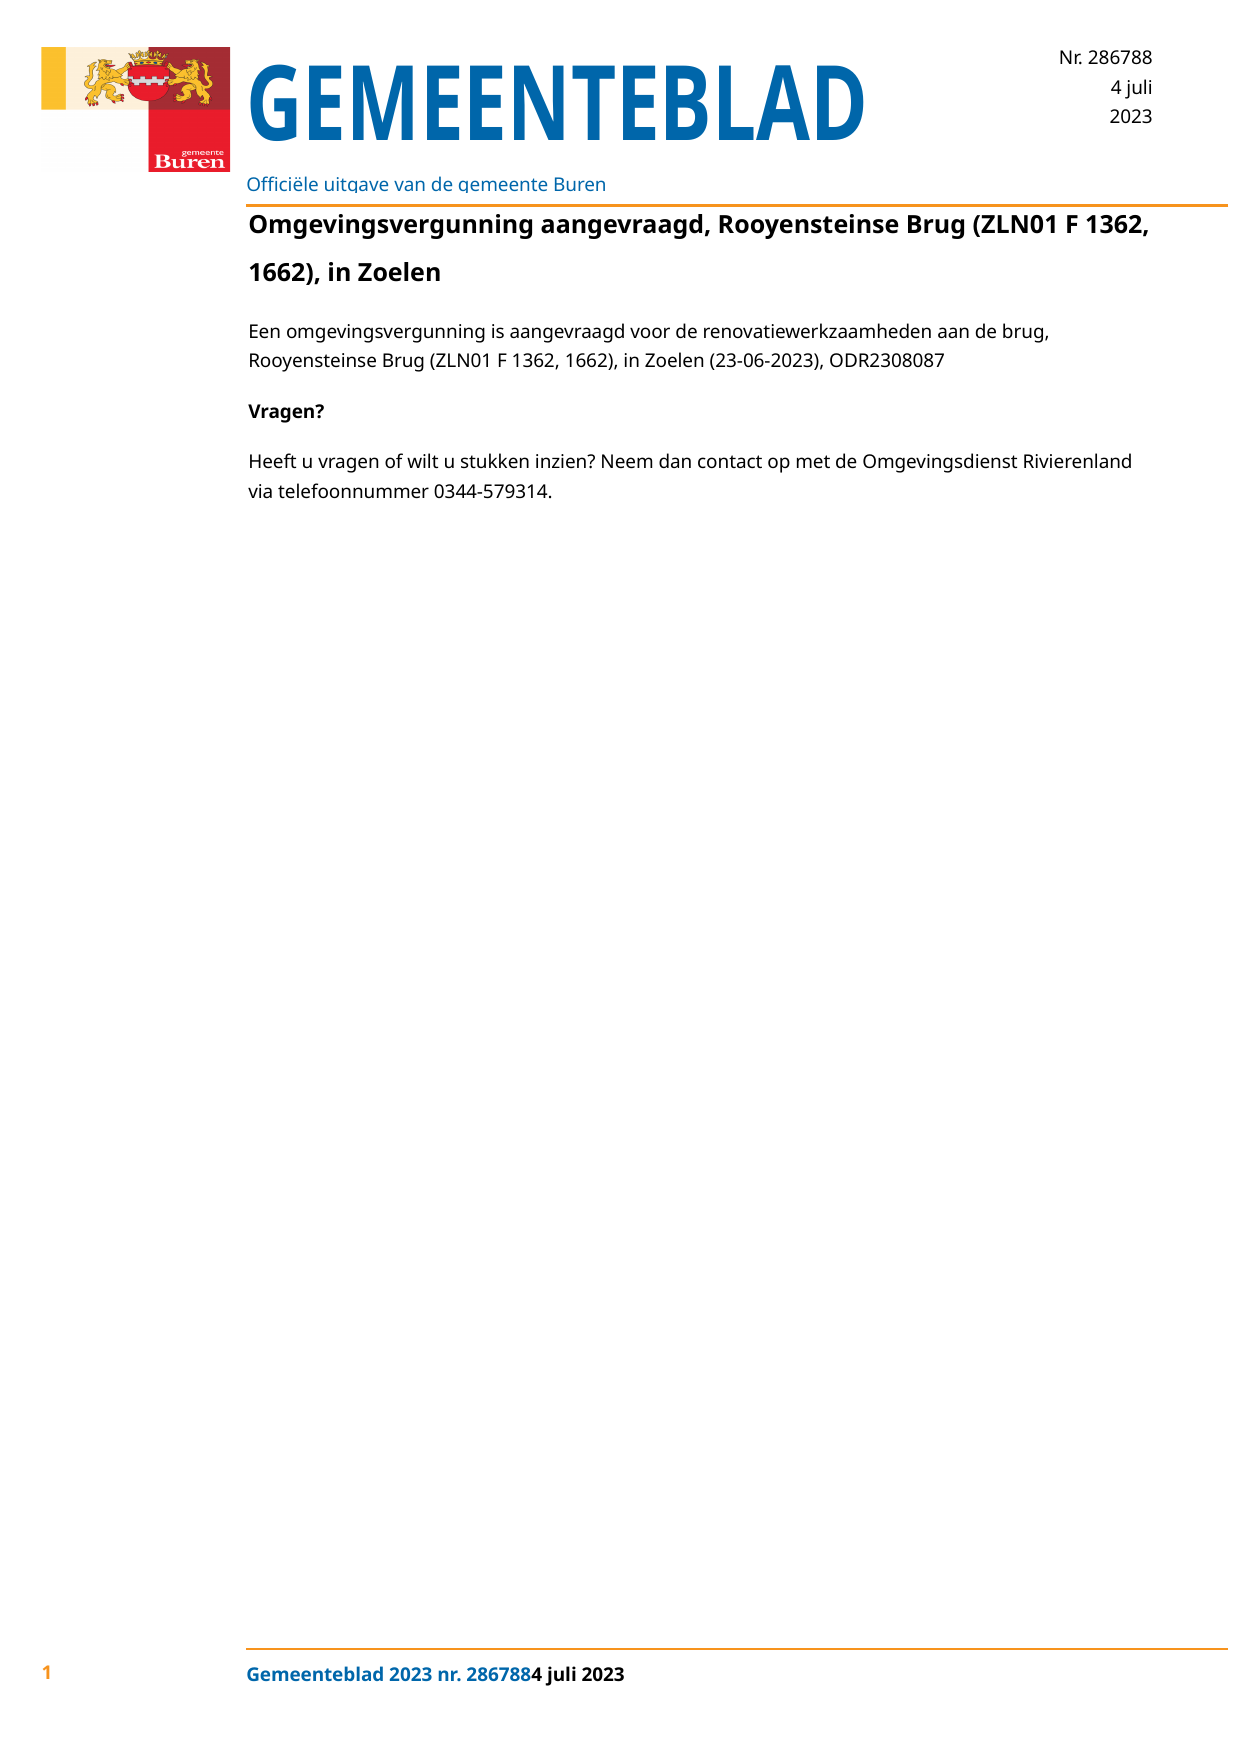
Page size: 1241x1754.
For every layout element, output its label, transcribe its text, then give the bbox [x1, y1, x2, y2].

text Omgevingsvergunning aangevraagd, Rooyensteinse Brug (ZLN01 F 1362, 1662), in Zoelen [248, 207, 1152, 288]
text Vragen? [248, 398, 1152, 424]
text Een omgevingsvergunning is aangevraagd voor de renovatiewerkzaamheden aan de brug, Rooyensteinse Brug (ZLN01 F 1362, 1662), in Zoelen (23-06-2023), ODR2308087 [248, 318, 1152, 373]
picture [41, 47, 231, 172]
text Heeft u vragen of wilt u stukken inzien? Neem dan contact op met de Omgevingsdienst Rivierenland via telefoonnummer 0344-579314. [248, 448, 1152, 504]
